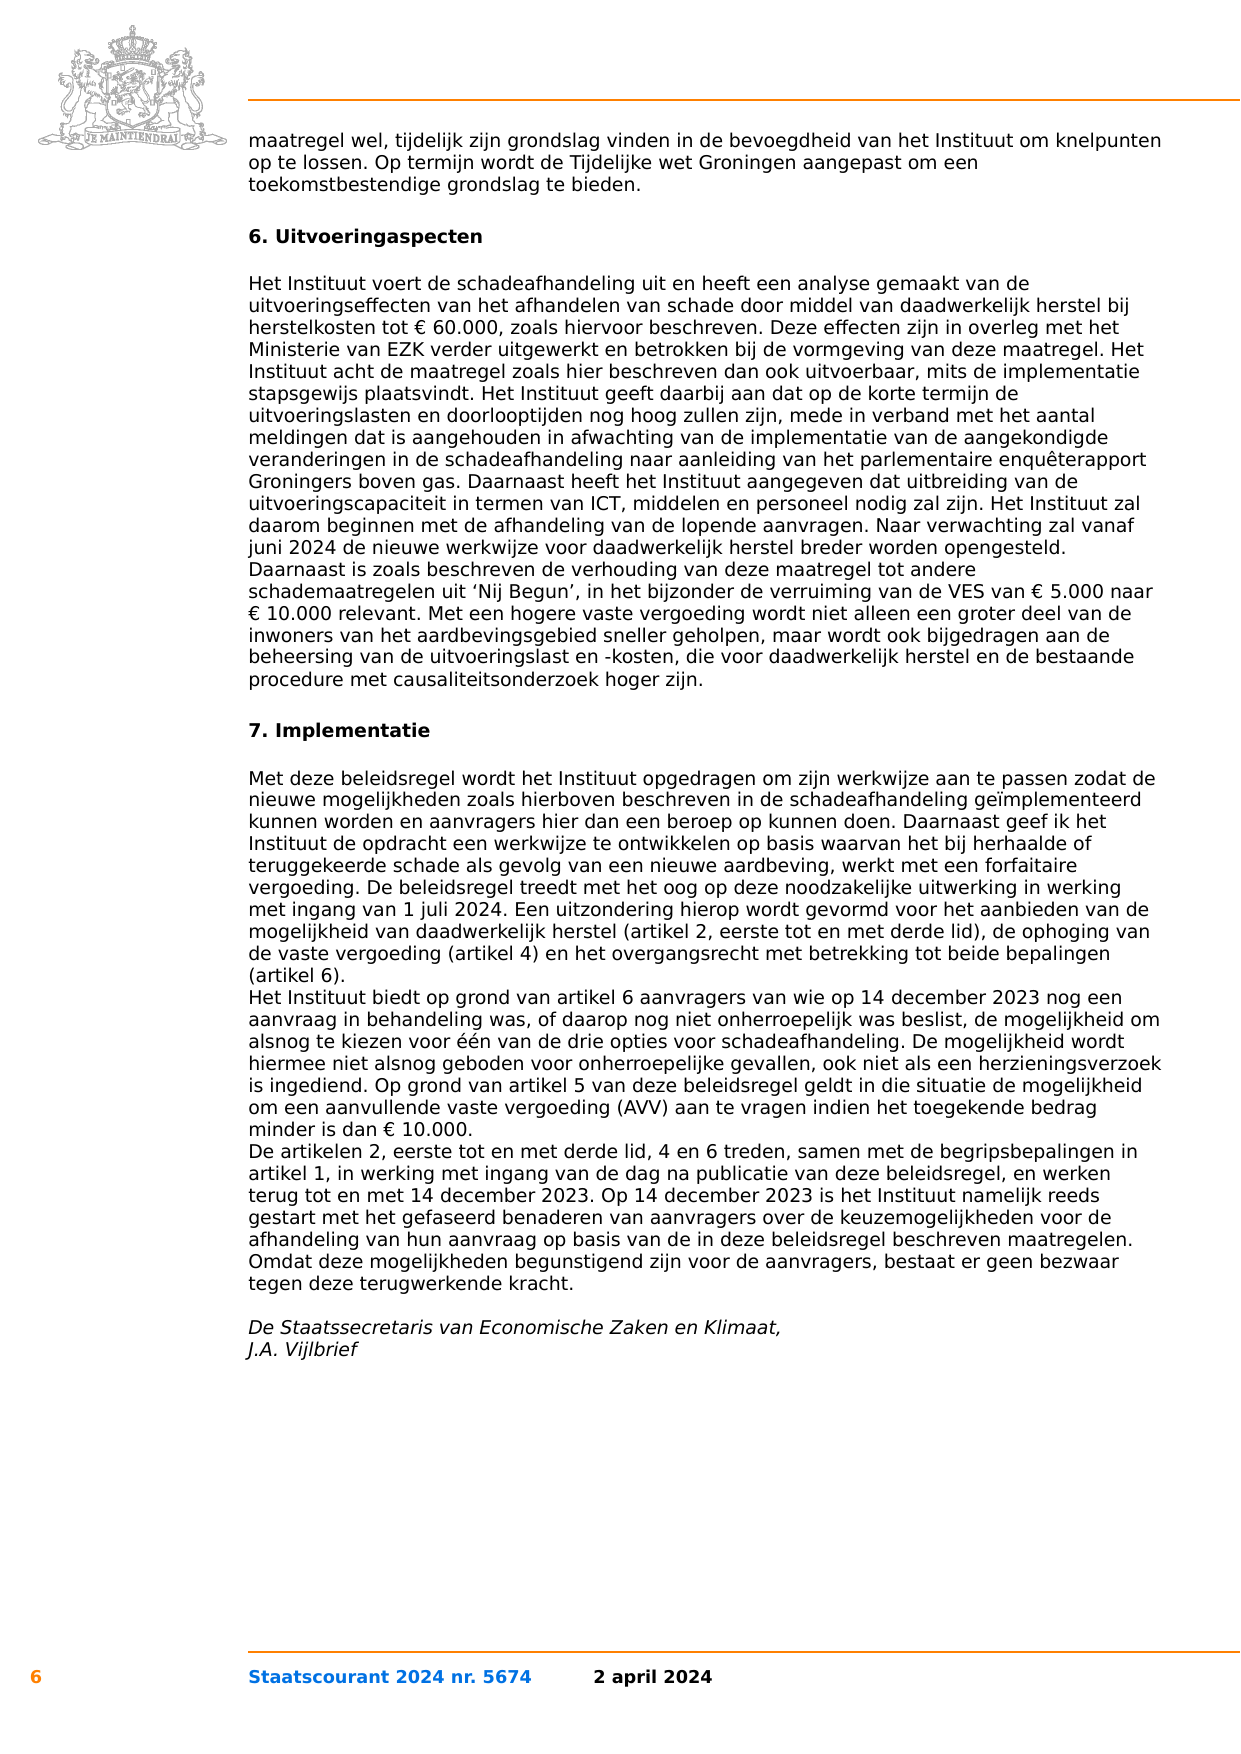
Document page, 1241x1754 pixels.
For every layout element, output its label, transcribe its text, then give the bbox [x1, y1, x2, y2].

text Het Instituut voert de schadeafhandeling uit en heeft een analyse gemaakt van de uitvoeringseffecten van het afhandelen van schade door middel van daadwerkelijk herstel bij herstelkosten tot € 60.000, zoals hiervoor beschreven. Deze effecten zijn in overleg met het Ministerie van EZK verder uitgewerkt en betrokken bij de vormgeving van deze maatregel. Het Instituut acht de maatregel zoals hier beschreven dan ook uitvoerbaar, mits de implementatie stapsgewijs plaatsvindt. Het Instituut geeft daarbij aan dat op de korte termijn de uitvoeringslasten en doorlooptijden nog hoog zullen zijn, mede in verband met het aantal meldingen dat is aangehouden in afwachting van de implementatie van de aangekondigde veranderingen in de schadeafhandeling naar aanleiding van het parlementaire enquêterapport Groningers boven gas. Daarnaast heeft het Instituut aangegeven dat uitbreiding van de uitvoeringscapaciteit in termen van ICT, middelen en personeel nodig zal zijn. Het Instituut zal daarom beginnen met de afhandeling van de lopende aanvragen. Naar verwachting zal vanaf juni 2024 de nieuwe werkwijze voor daadwerkelijk herstel breder worden opengesteld. [248, 273, 1163, 558]
text De Staatssecretaris van Economische Zaken en Klimaat, J.A. Vijlbrief [248, 1317, 1163, 1361]
subtitle 6. Uitvoeringaspecten [248, 226, 1163, 248]
text Daarnaast is zoals beschreven de verhouding van deze maatregel tot andere schademaatregelen uit ‘Nij Begun’, in het bijzonder de verruiming van de VES van € 5.000 naar € 10.000 relevant. Met een hogere vaste vergoeding wordt niet alleen een groter deel van de inwoners van het aardbevingsgebied sneller geholpen, maar wordt ook bijgedragen aan de beheersing van de uitvoeringslast en -kosten, die voor daadwerkelijk herstel en de bestaande procedure met causaliteitsonderzoek hoger zijn. [248, 558, 1163, 690]
text maatregel wel, tijdelijk zijn grondslag vinden in de bevoegdheid van het Instituut om knelpunten op te lossen. Op termijn wordt de Tijdelijke wet Groningen aangepast om een toekomstbestendige grondslag te bieden. [248, 130, 1163, 196]
text De artikelen 2, eerste tot en met derde lid, 4 en 6 treden, samen met de begripsbepalingen in artikel 1, in werking met ingang van de dag na publicatie van deze beleidsregel, en werken terug tot en met 14 december 2023. Op 14 december 2023 is het Instituut namelijk reeds gestart met het gefaseerd benaderen van aanvragers over de keuzemogelijkheden voor de afhandeling van hun aanvraag op basis van de in deze beleidsregel beschreven maatregelen. Omdat deze mogelijkheden begunstigend zijn voor de aanvragers, bestaat er geen bezwaar tegen deze terugwerkende kracht. [248, 1141, 1163, 1295]
subtitle 7. Implementatie [248, 720, 1163, 742]
text Het Instituut biedt op grond van artikel 6 aanvragers van wie op 14 december 2023 nog een aanvraag in behandeling was, of daarop nog niet onherroepelijk was beslist, de mogelijkheid om alsnog te kiezen voor één van de drie opties voor schadeafhandeling. De mogelijkheid wordt hiermee niet alsnog geboden voor onherroepelijke gevallen, ook niet als een herzieningsverzoek is ingediend. Op grond van artikel 5 van deze beleidsregel geldt in die situatie de mogelijkheid om een aanvullende vaste vergoeding (AVV) aan te vragen indien het toegekende bedrag minder is dan € 10.000. [248, 987, 1163, 1141]
picture [38, 25, 227, 150]
text Met deze beleidsregel wordt het Instituut opgedragen om zijn werkwijze aan te passen zodat de nieuwe mogelijkheden zoals hierboven beschreven in de schadeafhandeling geïmplementeerd kunnen worden en aanvragers hier dan een beroep op kunnen doen. Daarnaast geef ik het Instituut de opdracht een werkwijze te ontwikkelen op basis waarvan het bij herhaalde of teruggekeerde schade als gevolg van een nieuwe aardbeving, werkt met een forfaitaire vergoeding. De beleidsregel treedt met het oog op deze noodzakelijke uitwerking in werking met ingang van 1 juli 2024. Een uitzondering hierop wordt gevormd voor het aanbieden van de mogelijkheid van daadwerkelijk herstel (artikel 2, eerste tot en met derde lid), de ophoging van de vaste vergoeding (artikel 4) en het overgangsrecht met betrekking tot beide bepalingen (artikel 6). [248, 767, 1163, 987]
